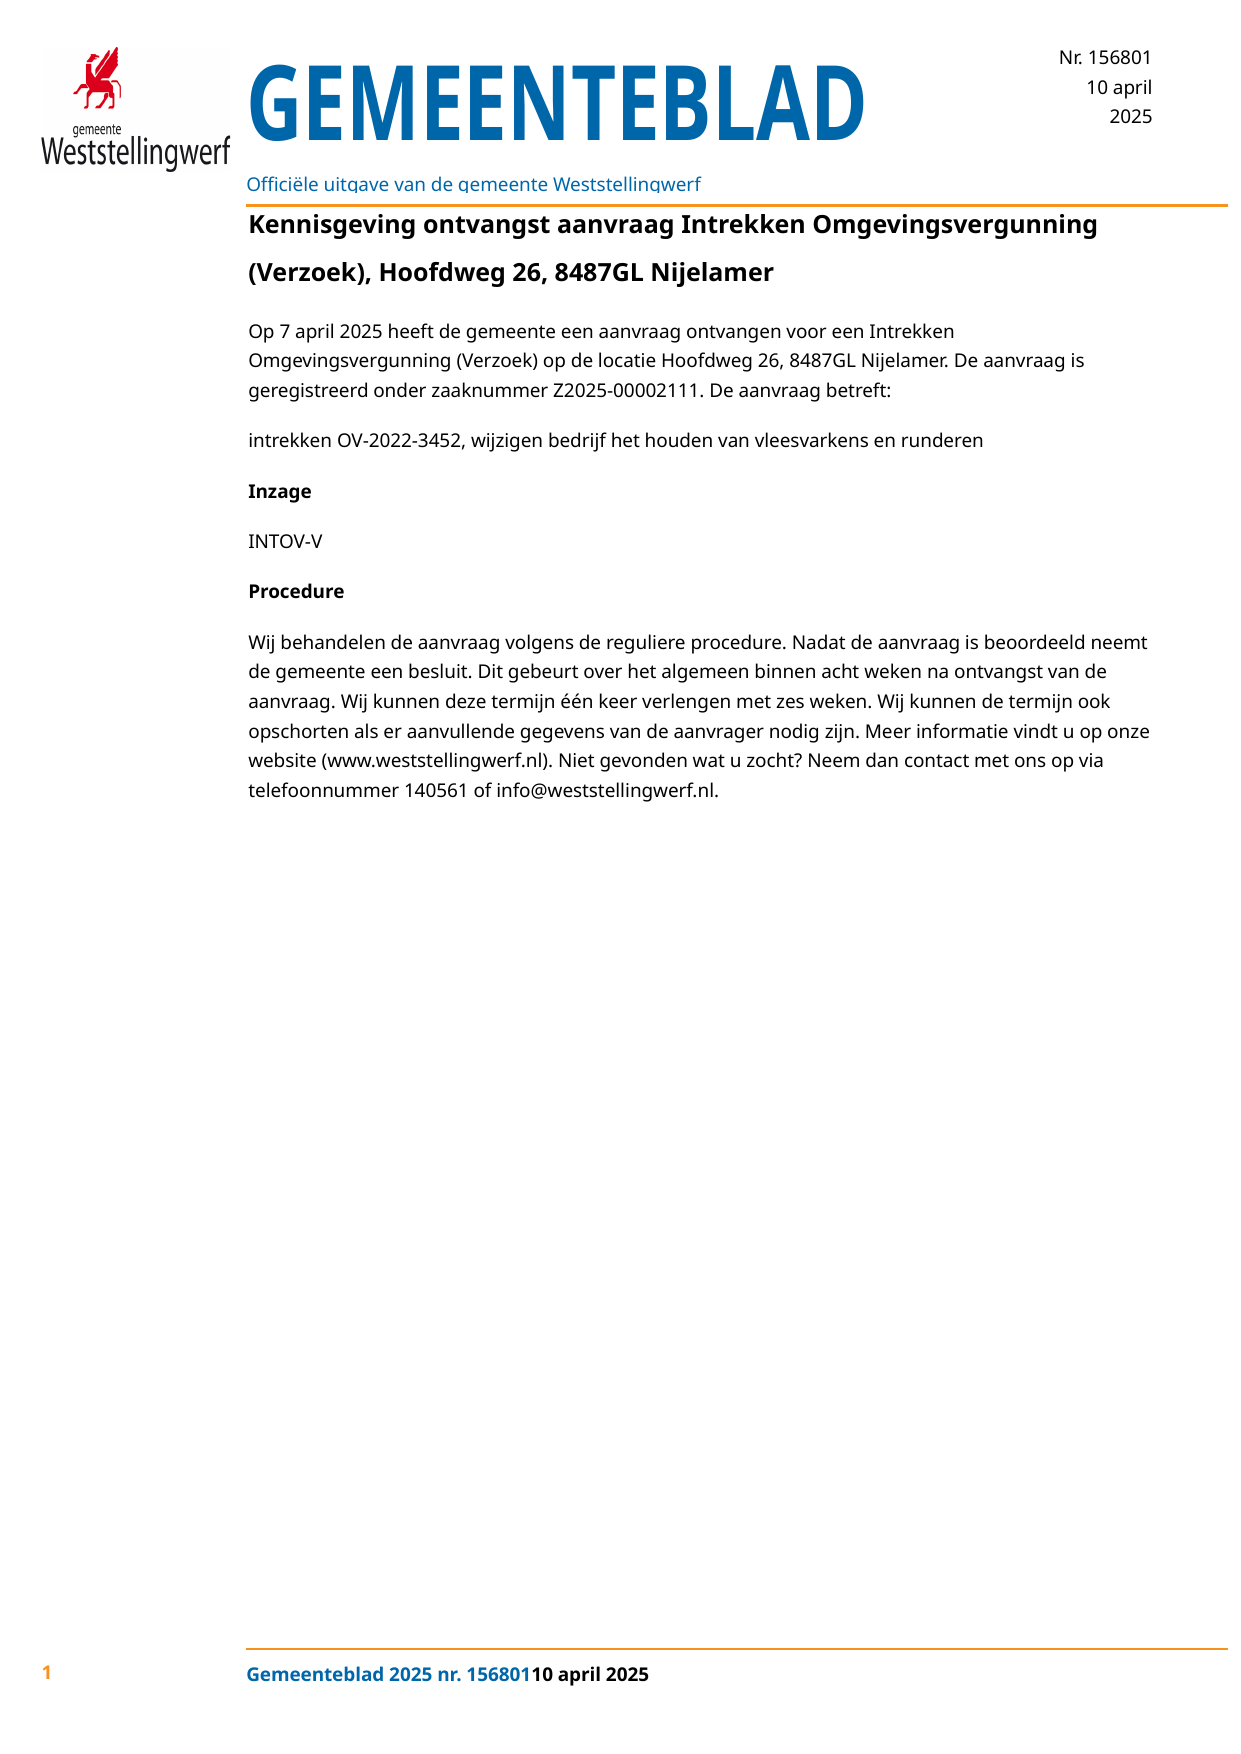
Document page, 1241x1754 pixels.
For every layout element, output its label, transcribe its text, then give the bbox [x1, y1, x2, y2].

text Kennisgeving ontvangst aanvraag Intrekken Omgevingsvergunning (Verzoek), Hoofdweg 26, 8487GL Nijelamer [248, 207, 1152, 288]
text Op 7 april 2025 heeft de gemeente een aanvraag ontvangen voor een Intrekken Omgevingsvergunning (Verzoek) op de locatie Hoofdweg 26, 8487GL Nijelamer. De aanvraag is geregistreerd onder zaaknummer Z2025-00002111. De aanvraag betreft: [248, 318, 1152, 403]
picture [41, 47, 231, 172]
text INTOV-V [248, 528, 1152, 554]
text Inzage [248, 478, 1152, 504]
text intrekken OV-2022-3452, wijzigen bedrijf het houden van vleesvarkens en runderen [248, 427, 1152, 453]
text Wij behandelen de aanvraag volgens de reguliere procedure. Nadat de aanvraag is beoordeeld neemt de gemeente een besluit. Dit gebeurt over het algemeen binnen acht weken na ontvangst van de aanvraag. Wij kunnen deze termijn één keer verlengen met zes weken. Wij kunnen de termijn ook opschorten als er aanvullende gegevens van de aanvrager nodig zijn. Meer informatie vindt u op onze website (www.weststellingwerf.nl). Niet gevonden wat u zocht? Neem dan contact met ons op via telefoonnummer 140561 of info@weststellingwerf.nl. [248, 629, 1152, 803]
text Procedure [248, 579, 1152, 604]
